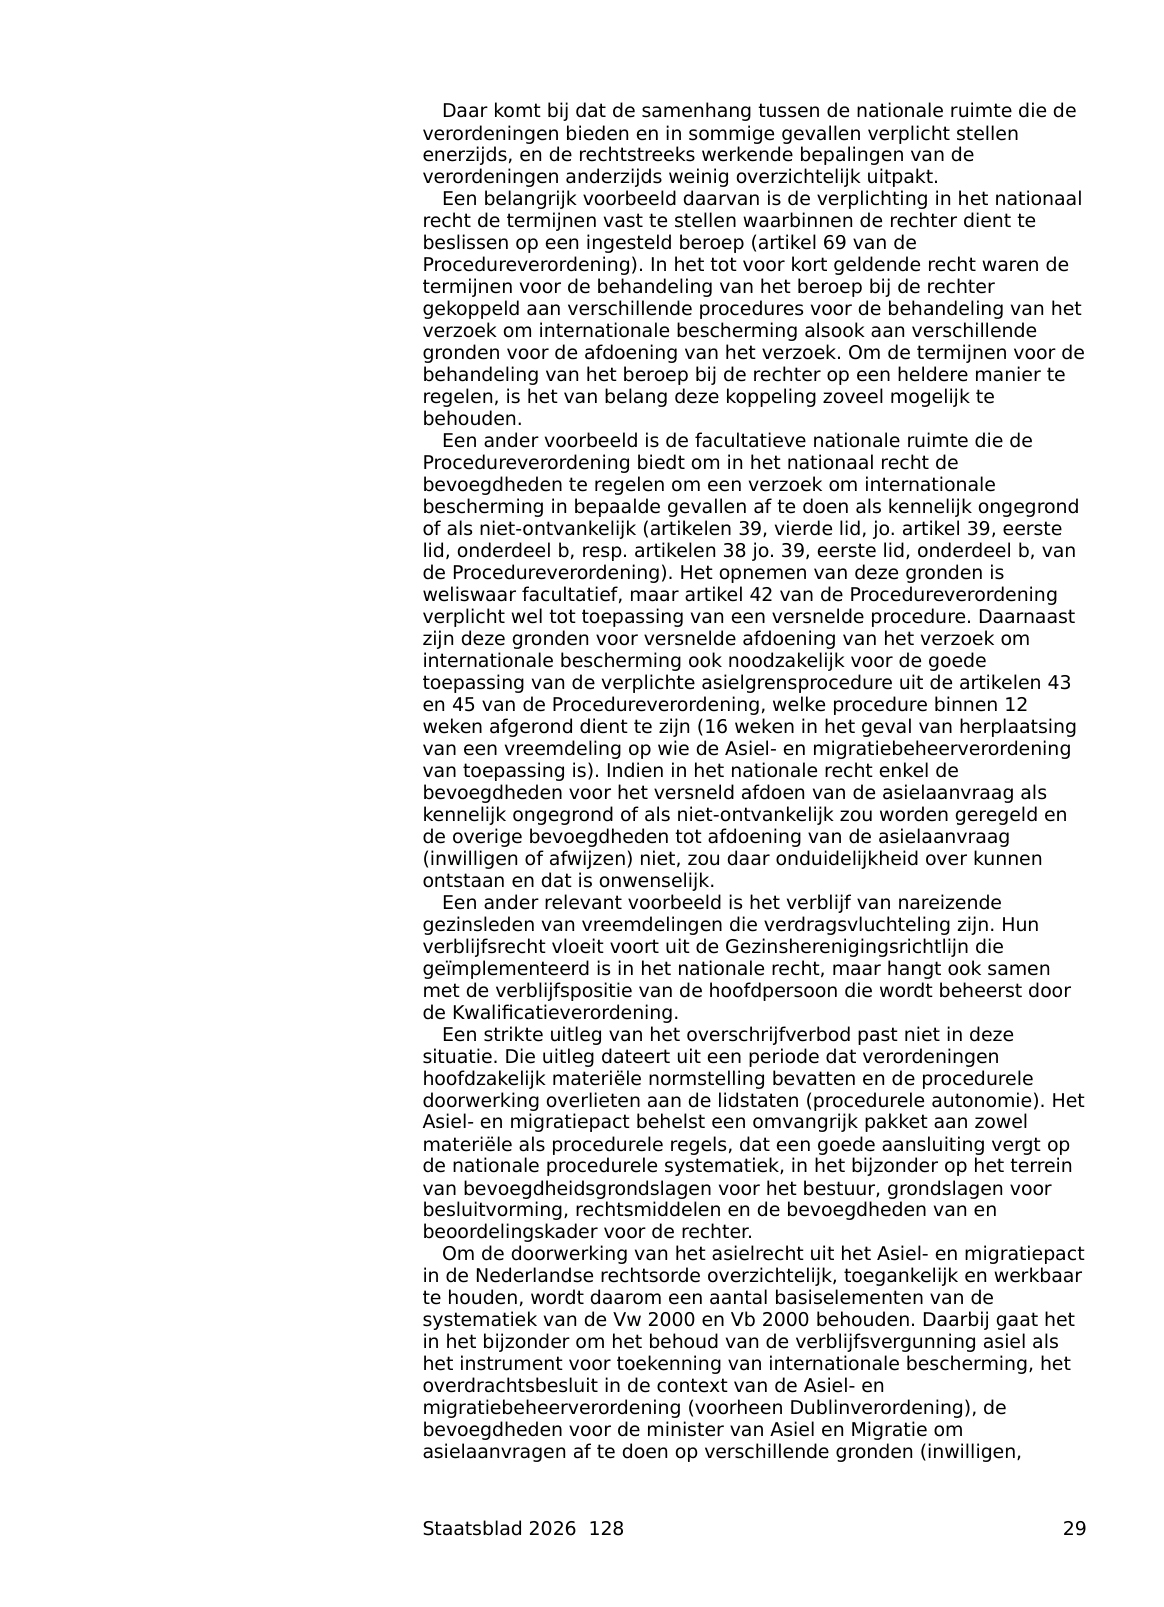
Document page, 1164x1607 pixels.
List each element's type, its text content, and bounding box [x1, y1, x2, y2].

text Daar komt bij dat de samenhang tussen de nationale ruimte die de verordeningen bieden en in sommige gevallen verplicht stellen enerzijds, en de rechtstreeks werkende bepalingen van de verordeningen anderzijds weinig overzichtelijk uitpakt. [422, 100, 1087, 188]
text Om de doorwerking van het asielrecht uit het Asiel- en migratiepact in de Nederlandse rechtsorde overzichtelijk, toegankelijk en werkbaar te houden, wordt daarom een aantal basiselementen van de systematiek van de Vw 2000 en Vb 2000 behouden. Daarbij gaat het in het bijzonder om het behoud van de verblijfsvergunning asiel als het instrument voor toekenning van internationale bescherming, het overdrachtsbesluit in de context van de Asiel- en migratiebeheerverordening (voorheen Dublinverordening), de bevoegdheden voor de minister van Asiel en Migratie om asielaanvragen af te doen op verschillende gronden (inwilligen, [422, 1243, 1087, 1463]
text Een ander relevant voorbeeld is het verblijf van nareizende gezinsleden van vreemdelingen die verdragsvluchteling zijn. Hun verblijfsrecht vloeit voort uit de Gezinsherenigingsrichtlijn die geïmplementeerd is in het nationale recht, maar hangt ook samen met de verblijfspositie van de hoofdpersoon die wordt beheerst door de Kwalificatieverordening. [422, 892, 1087, 1023]
text Een ander voorbeeld is de facultatieve nationale ruimte die de Procedureverordening biedt om in het nationaal recht de bevoegdheden te regelen om een verzoek om internationale bescherming in bepaalde gevallen af te doen als kennelijk ongegrond of als niet-ontvankelijk (artikelen 39, vierde lid, jo. artikel 39, eerste lid, onderdeel b, resp. artikelen 38 jo. 39, eerste lid, onderdeel b, van de Procedureverordening). Het opnemen van deze gronden is weliswaar facultatief, maar artikel 42 van de Procedureverordening verplicht wel tot toepassing van een versnelde procedure. Daarnaast zijn deze gronden voor versnelde afdoening van het verzoek om internationale bescherming ook noodzakelijk voor de goede toepassing van de verplichte asielgrensprocedure uit de artikelen 43 en 45 van de Procedureverordening, welke procedure binnen 12 weken afgerond dient te zijn (16 weken in het geval van herplaatsing van een vreemdeling op wie de Asiel- en migratiebeheerverordening van toepassing is). Indien in het nationale recht enkel de bevoegdheden voor het versneld afdoen van de asielaanvraag als kennelijk ongegrond of als niet-ontvankelijk zou worden geregeld en de overige bevoegdheden tot afdoening van de asielaanvraag (inwilligen of afwijzen) niet, zou daar onduidelijkheid over kunnen ontstaan en dat is onwenselijk. [422, 430, 1087, 892]
text Een strikte uitleg van het overschrijfverbod past niet in deze situatie. Die uitleg dateert uit een periode dat verordeningen hoofdzakelijk materiële normstelling bevatten en de procedurele doorwerking overlieten aan de lidstaten (procedurele autonomie). Het Asiel- en migratiepact behelst een omvangrijk pakket aan zowel materiële als procedurele regels, dat een goede aansluiting vergt op de nationale procedurele systematiek, in het bijzonder op het terrein van bevoegdheidsgrondslagen voor het bestuur, grondslagen voor besluitvorming, rechtsmiddelen en de bevoegdheden van en beoordelingskader voor de rechter. [422, 1023, 1087, 1243]
text Een belangrijk voorbeeld daarvan is de verplichting in het nationaal recht de termijnen vast te stellen waarbinnen de rechter dient te beslissen op een ingesteld beroep (artikel 69 van de Procedureverordening). In het tot voor kort geldende recht waren de termijnen voor de behandeling van het beroep bij de rechter gekoppeld aan verschillende procedures voor de behandeling van het verzoek om internationale bescherming alsook aan verschillende gronden voor de afdoening van het verzoek. Om de termijnen voor de behandeling van het beroep bij de rechter op een heldere manier te regelen, is het van belang deze koppeling zoveel mogelijk te behouden. [422, 188, 1087, 430]
